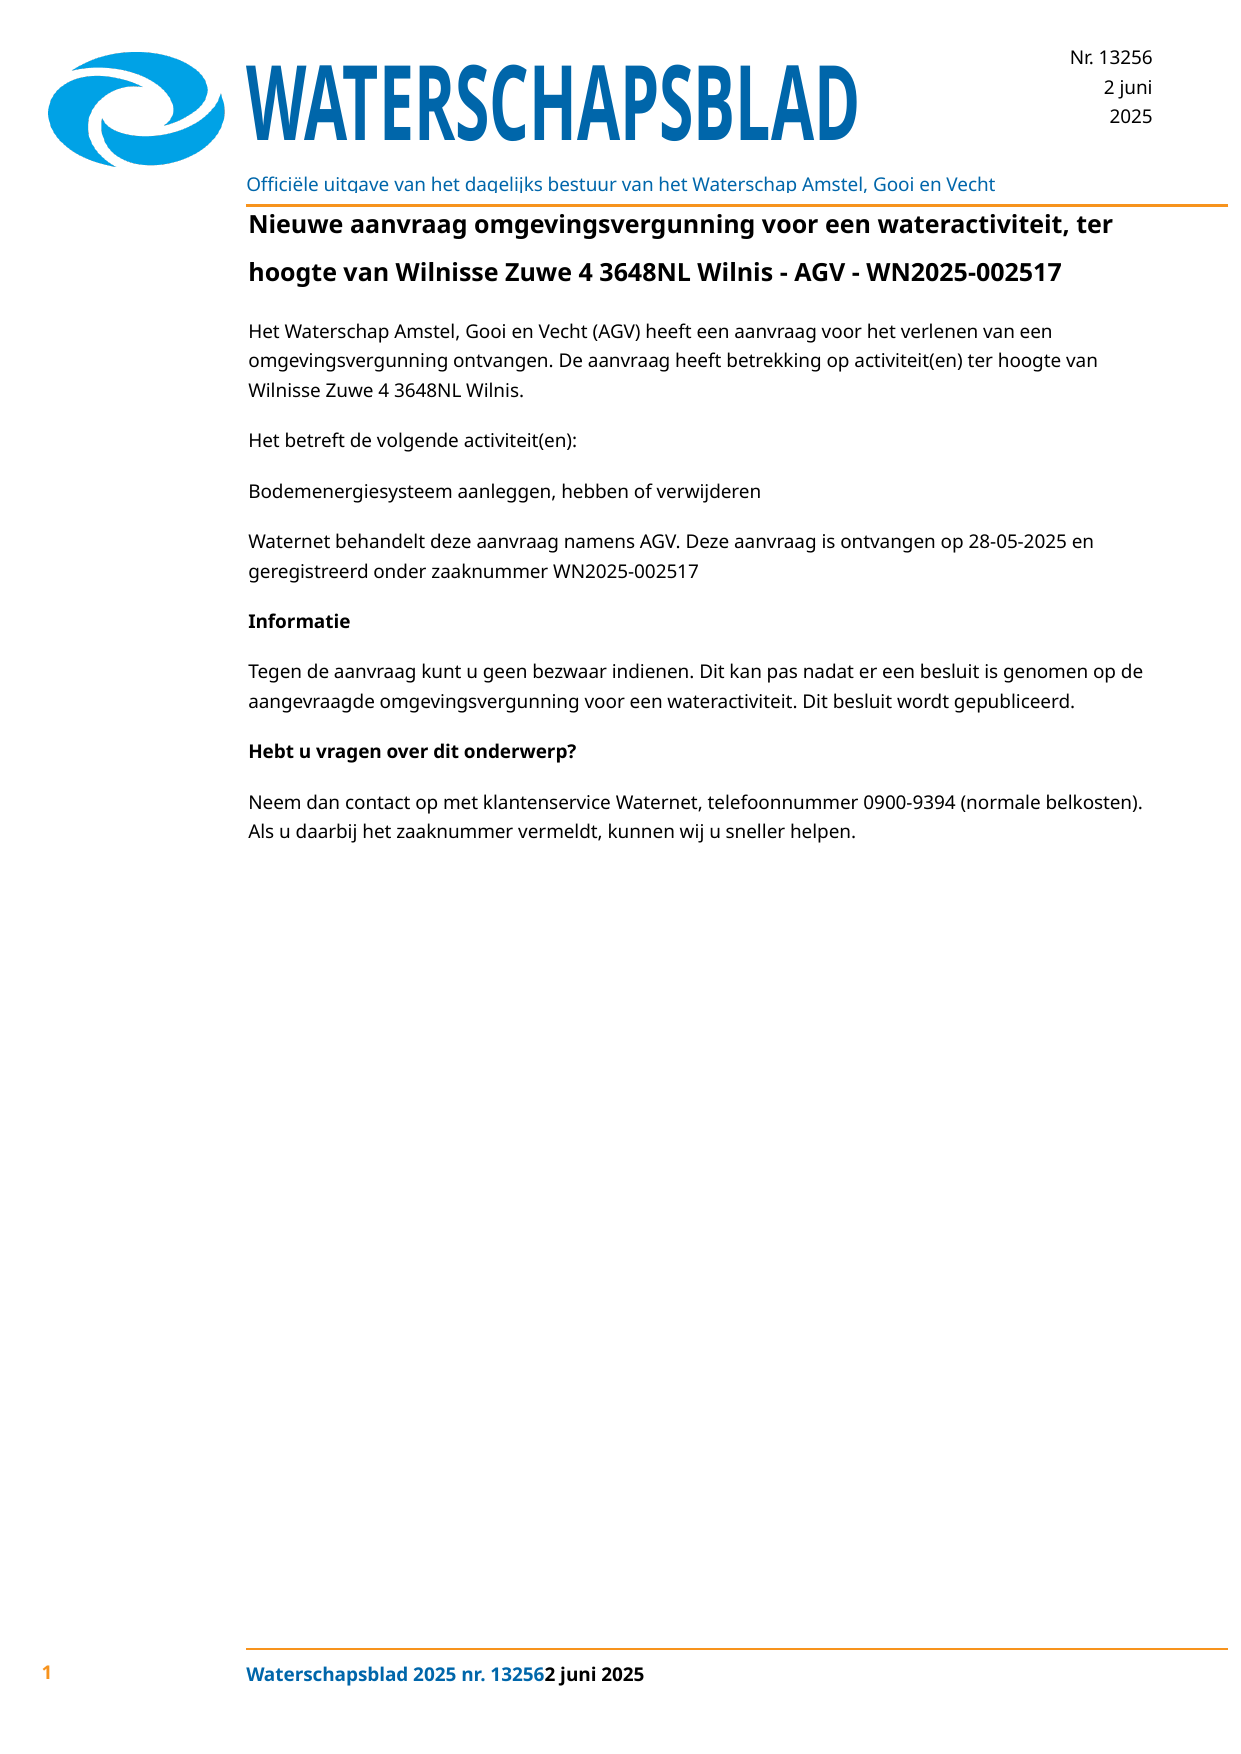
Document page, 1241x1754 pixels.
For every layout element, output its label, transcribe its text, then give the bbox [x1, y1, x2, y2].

text Waternet behandelt deze aanvraag namens AGV. Deze aanvraag is ontvangen op 28-05-2025 en geregistreerd onder zaaknummer WN2025-002517 [248, 528, 1152, 584]
text Bodemenergiesysteem aanleggen, hebben of verwijderen [248, 478, 1152, 504]
text Nieuwe aanvraag omgevingsvergunning voor een wateractiviteit, ter hoogte van Wilnisse Zuwe 4 3648NL Wilnis - AGV - WN2025-002517 [248, 207, 1152, 288]
text Het Waterschap Amstel, Gooi en Vecht (AGV) heeft een aanvraag voor het verlenen van een omgevingsvergunning ontvangen. De aanvraag heeft betrekking op activiteit(en) ter hoogte van Wilnisse Zuwe 4 3648NL Wilnis. [248, 318, 1152, 403]
text Hebt u vragen over dit onderwerp? [248, 739, 1152, 764]
picture [41, 47, 231, 172]
text Neem dan contact op met klantenservice Waternet, telefoonnummer 0900-9394 (normale belkosten). Als u daarbij het zaaknummer vermeldt, kunnen wij u sneller helpen. [248, 789, 1152, 844]
text Het betreft de volgende activiteit(en): [248, 427, 1152, 453]
text Informatie [248, 608, 1152, 634]
text Tegen de aanvraag kunt u geen bezwaar indienen. Dit kan pas nadat er een besluit is genomen op de aangevraagde omgevingsvergunning voor een wateractiviteit. Dit besluit wordt gepubliceerd. [248, 659, 1152, 714]
